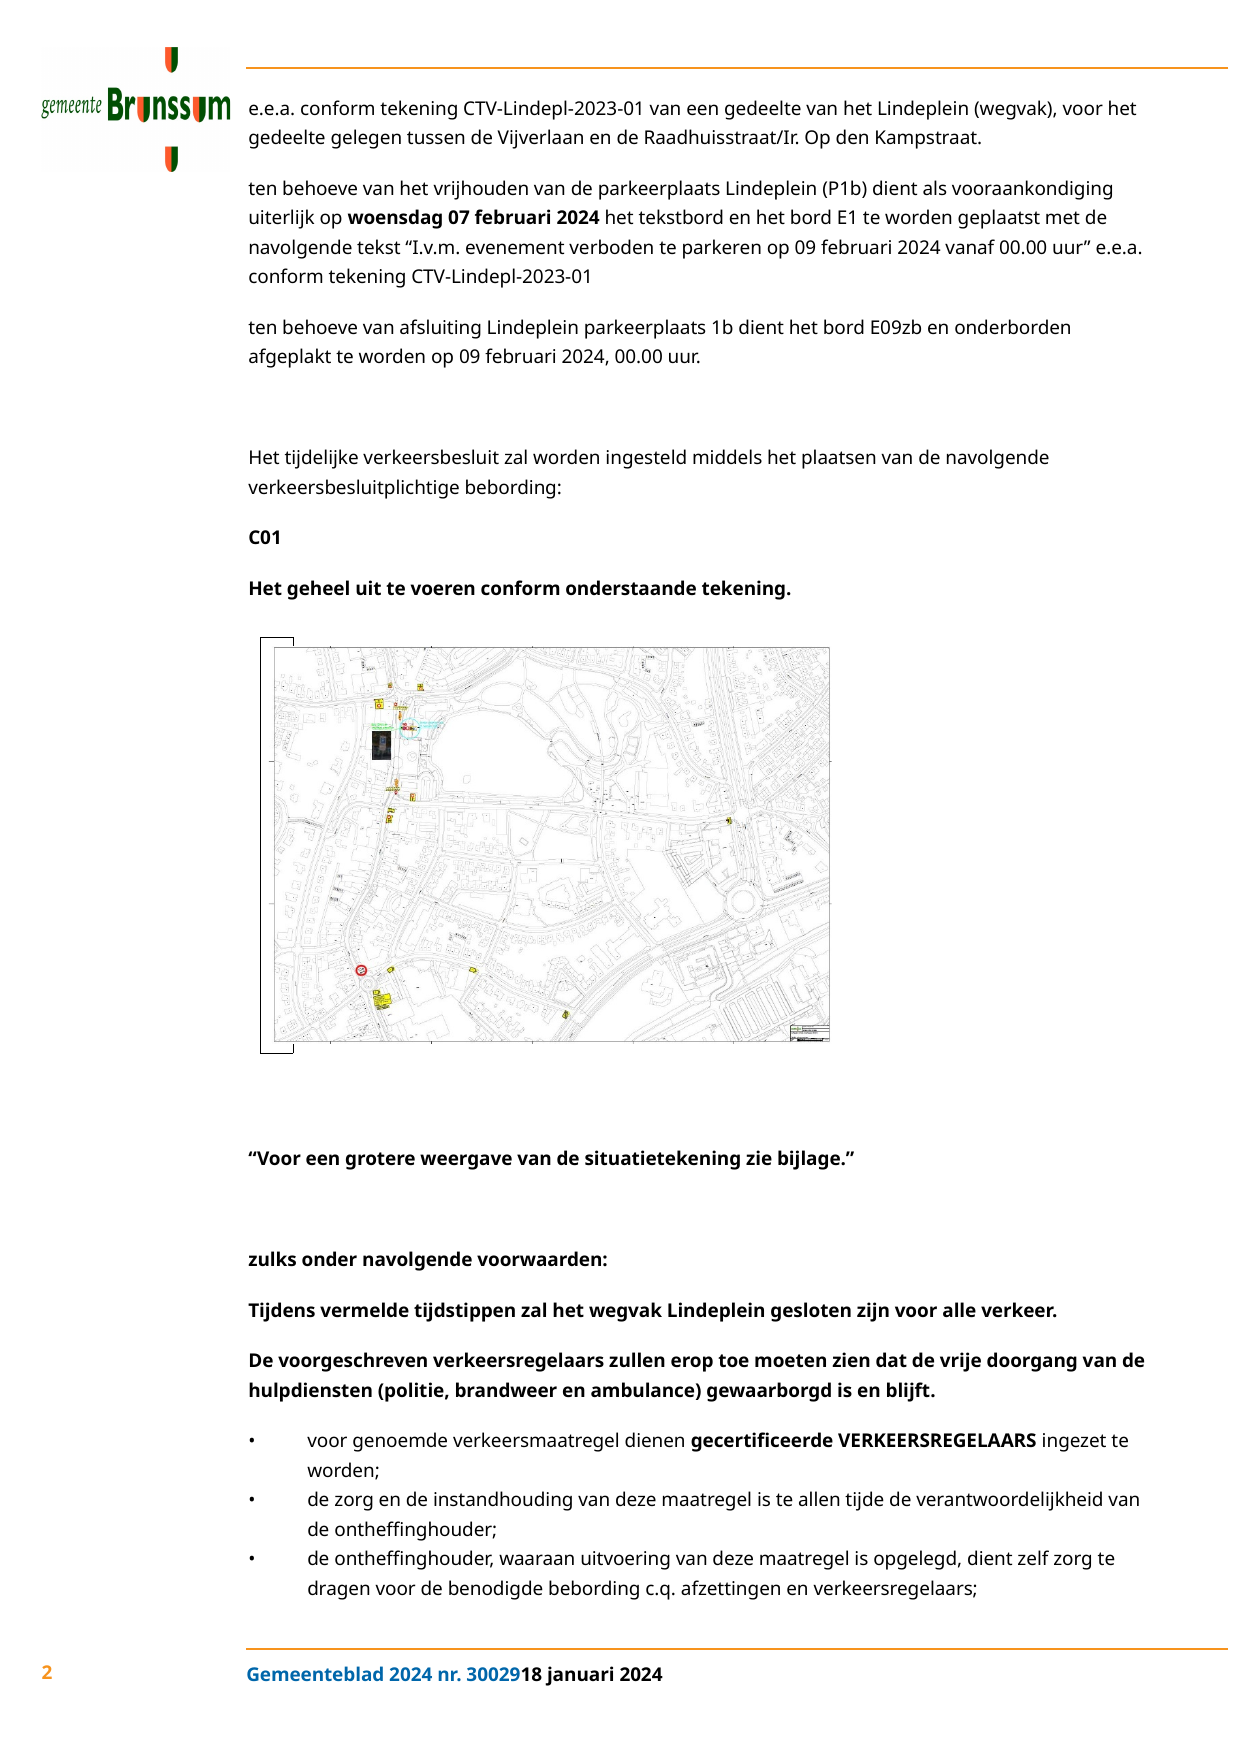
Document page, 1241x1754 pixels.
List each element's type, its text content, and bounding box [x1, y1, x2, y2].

list de ontheffinghouder, waaraan uitvoering van deze maatregel is opgelegd, dient zelf zorg te dragen voor de benodigde bebording c.q. afzettingen en verkeersregelaars; [248, 1546, 1152, 1601]
picture [41, 47, 231, 172]
text Het tijdelijke verkeersbesluit zal worden ingesteld middels het plaatsen van de navolgende verkeersbesluitplichtige bebording: [248, 444, 1152, 500]
text ten behoeve van het vrijhouden van de parkeerplaats Lindeplein (P1b) dient als vooraankondiging uiterlijk op woensdag 07 februari 2024 het tekstbord en het bord E1 te worden geplaatst met de navolgende tekst “I.v.m. evenement verboden te parkeren op 09 februari 2024 vanaf 00.00 uur” e.e.a. conform tekening CTV-Lindepl-2023-01 [248, 175, 1152, 289]
text ten behoeve van afsluiting Lindeplein parkeerplaats 1b dient het bord E09zb en onderborden afgeplakt te worden op 09 februari 2024, 00.00 uur. [248, 314, 1152, 369]
text “Voor een grotere weergave van de situatietekening zie bijlage.” [248, 1146, 1152, 1171]
text Tijdens vermelde tijdstippen zal het wegvak Lindeplein gesloten zijn voor alle verkeer. [248, 1297, 1152, 1323]
text De voorgeschreven verkeersregelaars zullen erop toe moeten zien dat de vrije doorgang van de hulpdiensten (politie, brandweer en ambulance) gewaarborgd is en blijft. [248, 1347, 1152, 1403]
text Het geheel uit te voeren conform onderstaande tekening. [248, 575, 1152, 601]
list de zorg en de instandhouding van deze maatregel is te allen tijde de verantwoordelijkheid van de ontheffinghouder; [248, 1486, 1152, 1542]
text zulks onder navolgende voorwaarden: [248, 1246, 1152, 1272]
text C01 [248, 524, 1152, 550]
text e.e.a. conform tekening CTV-Lindepl-2023-01 van een gedeelte van het Lindeplein (wegvak), voor het gedeelte gelegen tussen de Vijverlaan en de Raadhuisstraat/Ir. Op den Kampstraat. [248, 95, 1152, 150]
list voor genoemde verkeersmaatregel dienen gecertificeerde VERKEERSREGELAARS ingezet te worden; [248, 1427, 1152, 1483]
picture [268, 646, 832, 1044]
